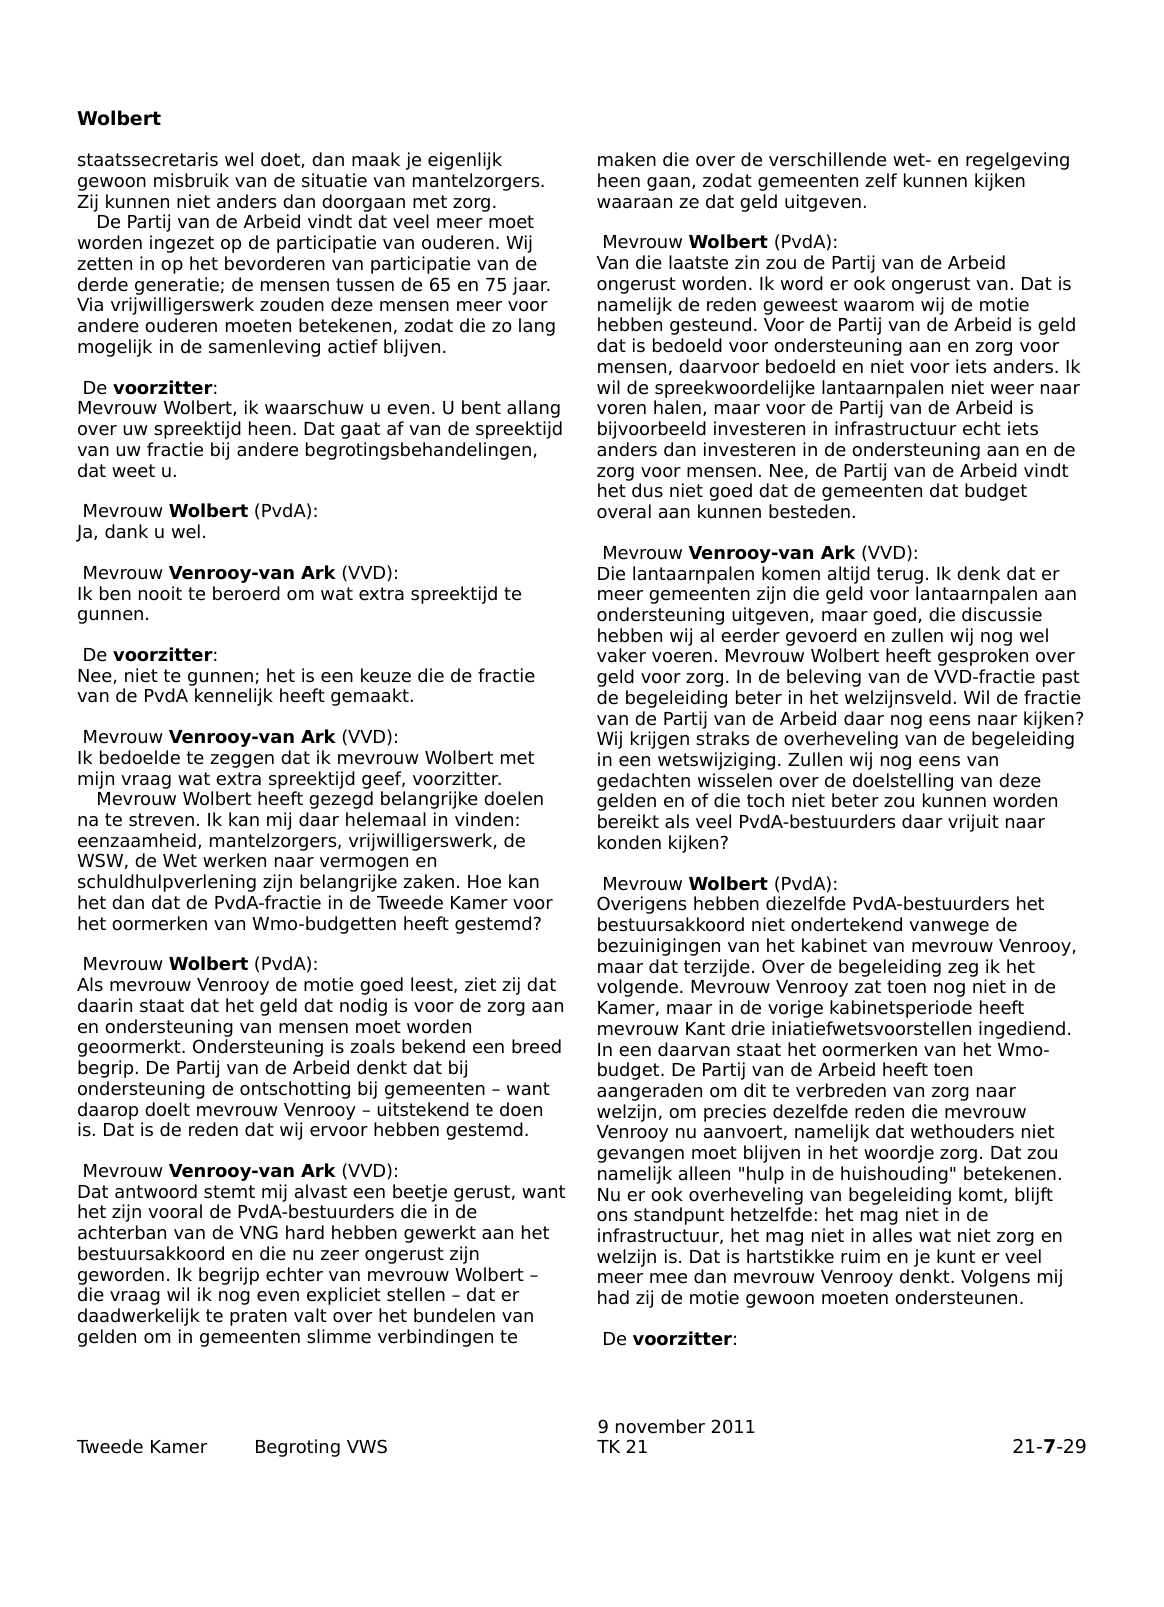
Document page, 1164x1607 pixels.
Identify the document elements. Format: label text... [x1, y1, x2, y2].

text maken die over de verschillende wet- en regelgeving heen gaan, zodat gemeenten zelf kunnen kijken waaraan ze dat geld uitgeven. [596, 150, 1087, 212]
text Ik bedoelde te zeggen dat ik mevrouw Wolbert met mijn vraag wat extra spreektijd geef, voorzitter. [77, 748, 567, 789]
text De Partij van de Arbeid vindt dat veel meer moet worden ingezet op de participatie van ouderen. Wij zetten in op het bevorderen van participatie van de derde generatie; de mensen tussen de 65 en 75 jaar. Via vrijwilligerswerk zouden deze mensen meer voor andere ouderen moeten betekenen, zodat die zo lang mogelijk in de samenleving actief blijven. [77, 212, 567, 357]
text De voorzitter: [77, 377, 567, 398]
text Overigens hebben diezelfde PvdA-bestuurders het bestuursakkoord niet ondertekend vanwege de bezuinigingen van het kabinet van mevrouw Venrooy, maar dat terzijde. Over de begeleiding zeg ik het volgende. Mevrouw Venrooy zat toen nog niet in de Kamer, maar in de vorige kabinetsperiode heeft mevrouw Kant drie iniatiefwetsvoorstellen ingediend. In een daarvan staat het oormerken van het Wmo-budget. De Partij van de Arbeid heeft toen aangeraden om dit te verbreden van zorg naar welzijn, om precies dezelfde reden die mevrouw Venrooy nu aanvoert, namelijk dat wethouders niet gevangen moet blijven in het woordje zorg. Dat zou namelijk alleen "hulp in de huishouding" betekenen. Nu er ook overheveling van begeleiding komt, blijft ons standpunt hetzelfde: het mag niet in de infrastructuur, het mag niet in alles wat niet zorg en welzijn is. Dat is hartstikke ruim en je kunt er veel meer mee dan mevrouw Venrooy denkt. Volgens mij had zij de motie gewoon moeten ondersteunen. [596, 894, 1087, 1309]
text Mevrouw Venrooy-van Ark (VVD): [77, 563, 567, 583]
text De voorzitter: [77, 645, 567, 666]
text Mevrouw Venrooy-van Ark (VVD): [77, 727, 567, 748]
text Mevrouw Wolbert, ik waarschuw u even. U bent allang over uw spreektijd heen. Dat gaat af van de spreektijd van uw fractie bij andere begrotingsbehandelingen, dat weet u. [77, 398, 567, 481]
text Nee, niet te gunnen; het is een keuze die de fractie van de PvdA kennelijk heeft gemaakt. [77, 666, 567, 707]
text Ik ben nooit te beroerd om wat extra spreektijd te gunnen. [77, 583, 567, 625]
text Mevrouw Wolbert (PvdA): [77, 501, 567, 522]
text Mevrouw Wolbert heeft gezegd belangrijke doelen na te streven. Ik kan mij daar helemaal in vinden: eenzaamheid, mantelzorgers, vrijwilligerswerk, de WSW, de Wet werken naar vermogen en schuldhulpverlening zijn belangrijke zaken. Hoe kan het dan dat de PvdA-fractie in de Tweede Kamer voor het oormerken van Wmo-budgetten heeft gestemd? [77, 789, 567, 934]
text Als mevrouw Venrooy de motie goed leest, ziet zij dat daarin staat dat het geld dat nodig is voor de zorg aan en ondersteuning van mensen moet worden geoormerkt. Ondersteuning is zoals bekend een breed begrip. De Partij van de Arbeid denkt dat bij ondersteuning de ontschotting bij gemeenten – want daarop doelt mevrouw Venrooy – uitstekend te doen is. Dat is de reden dat wij ervoor hebben gestemd. [77, 975, 567, 1141]
text Mevrouw Venrooy-van Ark (VVD): [596, 543, 1087, 563]
text Ja, dank u wel. [77, 522, 567, 543]
text De voorzitter: [596, 1329, 1087, 1349]
text Mevrouw Venrooy-van Ark (VVD): [77, 1161, 567, 1182]
text Van die laatste zin zou de Partij van de Arbeid ongerust worden. Ik word er ook ongerust van. Dat is namelijk de reden geweest waarom wij de motie hebben gesteund. Voor de Partij van de Arbeid is geld dat is bedoeld voor ondersteuning aan en zorg voor mensen, daarvoor bedoeld en niet voor iets anders. Ik wil de spreekwoordelijke lantaarnpalen niet weer naar voren halen, maar voor de Partij van de Arbeid is bijvoorbeeld investeren in infrastructuur echt iets anders dan investeren in de ondersteuning aan en de zorg voor mensen. Nee, de Partij van de Arbeid vindt het dus niet goed dat de gemeenten dat budget overal aan kunnen besteden. [596, 253, 1087, 523]
text staatssecretaris wel doet, dan maak je eigenlijk gewoon misbruik van de situatie van mantelzorgers. Zij kunnen niet anders dan doorgaan met zorg. [77, 150, 567, 212]
text Mevrouw Wolbert (PvdA): [77, 954, 567, 975]
text Mevrouw Wolbert (PvdA): [596, 873, 1087, 894]
text Die lantaarnpalen komen altijd terug. Ik denk dat er meer gemeenten zijn die geld voor lantaarnpalen aan ondersteuning uitgeven, maar goed, die discussie hebben wij al eerder gevoerd en zullen wij nog wel vaker voeren. Mevrouw Wolbert heeft gesproken over geld voor zorg. In de beleving van de VVD-fractie past de begeleiding beter in het welzijnsveld. Wil de fractie van de Partij van de Arbeid daar nog eens naar kijken? Wij krijgen straks de overheveling van de begeleiding in een wetswijziging. Zullen wij nog eens van gedachten wisselen over de doelstelling van deze gelden en of die toch niet beter zou kunnen worden bereikt als veel PvdA-bestuurders daar vrijuit naar konden kijken? [596, 563, 1087, 853]
text Mevrouw Wolbert (PvdA): [596, 232, 1087, 253]
text Dat antwoord stemt mij alvast een beetje gerust, want het zijn vooral de PvdA-bestuurders die in de achterban van de VNG hard hebben gewerkt aan het bestuursakkoord en die nu zeer ongerust zijn geworden. Ik begrijp echter van mevrouw Wolbert – die vraag wil ik nog even expliciet stellen – dat er daadwerkelijk te praten valt over het bundelen van gelden om in gemeenten slimme verbindingen te [77, 1182, 567, 1347]
